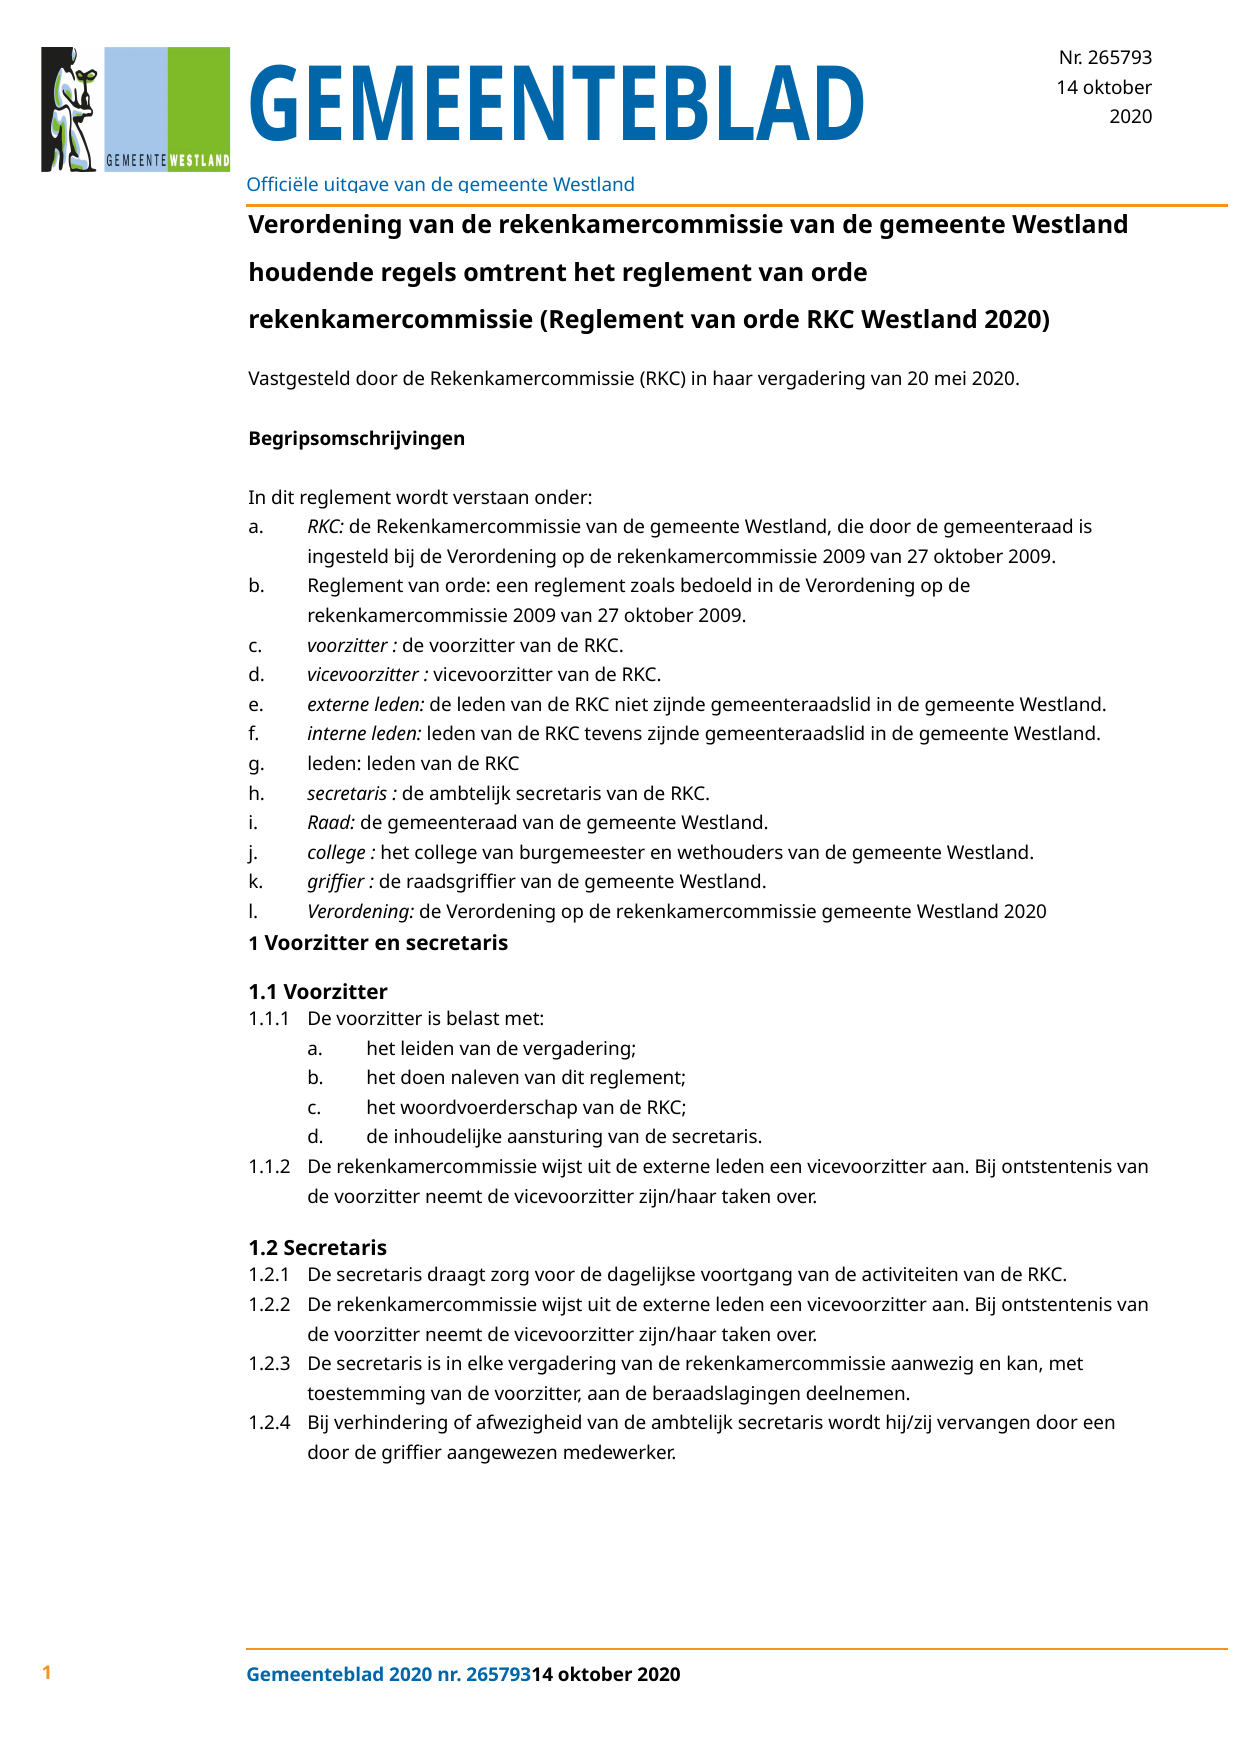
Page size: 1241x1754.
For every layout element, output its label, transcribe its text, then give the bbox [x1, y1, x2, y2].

list Raad: de gemeenteraad van de gemeente Westland. [248, 809, 1152, 835]
list Verordening: de Verordening op de rekenkamercommissie gemeente Westland 2020 [248, 898, 1152, 924]
list De rekenkamercommissie wijst uit de externe leden een vicevoorzitter aan. Bij ontstentenis van de voorzitter neemt de vicevoorzitter zijn/haar taken over. [248, 1153, 1152, 1208]
list leden: leden van de RKC [248, 750, 1152, 776]
list het woordvoerderschap van de RKC; [307, 1094, 1152, 1120]
text Vastgesteld door de Rekenkamercommissie (RKC) in haar vergadering van 20 mei 2020. [248, 366, 1152, 391]
list interne leden: leden van de RKC tevens zijnde gemeenteraadslid in de gemeente Westland. [248, 721, 1152, 746]
list RKC: de Rekenkamercommissie van de gemeente Westland, die door de gemeenteraad is ingesteld bij de Verordening op de rekenkamercommissie 2009 van 27 oktober 2009. [248, 513, 1152, 569]
list vicevoorzitter : vicevoorzitter van de RKC. [248, 661, 1152, 687]
list De rekenkamercommissie wijst uit de externe leden een vicevoorzitter aan. Bij ontstentenis van de voorzitter neemt de vicevoorzitter zijn/haar taken over. [248, 1291, 1152, 1347]
text 1.1 Voorzitter [248, 977, 1152, 1005]
list griffier : de raadsgriffier van de gemeente Westland. [248, 868, 1152, 894]
list secretaris : de ambtelijk secretaris van de RKC. [248, 780, 1152, 805]
list De secretaris is in elke vergadering van de rekenkamercommissie aanwezig en kan, met toestemming van de voorzitter, aan de beraadslagingen deelnemen. [248, 1350, 1152, 1406]
list voorzitter : de voorzitter van de RKC. [248, 632, 1152, 657]
text Verordening van de rekenkamercommissie van de gemeente Westland houdende regels omtrent het reglement van orde rekenkamercommissie (Reglement van orde RKC Westland 2020) [248, 207, 1152, 336]
list De secretaris draagt zorg voor de dagelijkse voortgang van de activiteiten van de RKC. [248, 1262, 1152, 1287]
text 1 Voorzitter en secretaris [248, 928, 1152, 956]
list het doen naleven van dit reglement; [307, 1064, 1152, 1090]
list het leiden van de vergadering; [307, 1035, 1152, 1061]
list college : het college van burgemeester en wethouders van de gemeente Westland. [248, 839, 1152, 864]
list Reglement van orde: een reglement zoals bedoeld in de Verordening op de rekenkamercommissie 2009 van 27 oktober 2009. [248, 573, 1152, 628]
list De voorzitter is belast met: [248, 1005, 1152, 1031]
picture [41, 47, 231, 172]
text Begripsomschrijvingen [248, 425, 1152, 450]
list externe leden: de leden van de RKC niet zijnde gemeenteraadslid in de gemeente Westland. [248, 691, 1152, 717]
list de inhoudelijke aansturing van de secretaris. [307, 1124, 1152, 1149]
list Bij verhindering of afwezigheid van de ambtelijk secretaris wordt hij/zij vervangen door een door de griffier aangewezen medewerker. [248, 1409, 1152, 1465]
text 1.2 Secretaris [248, 1233, 1152, 1262]
text In dit reglement wordt verstaan onder: [248, 484, 1152, 509]
